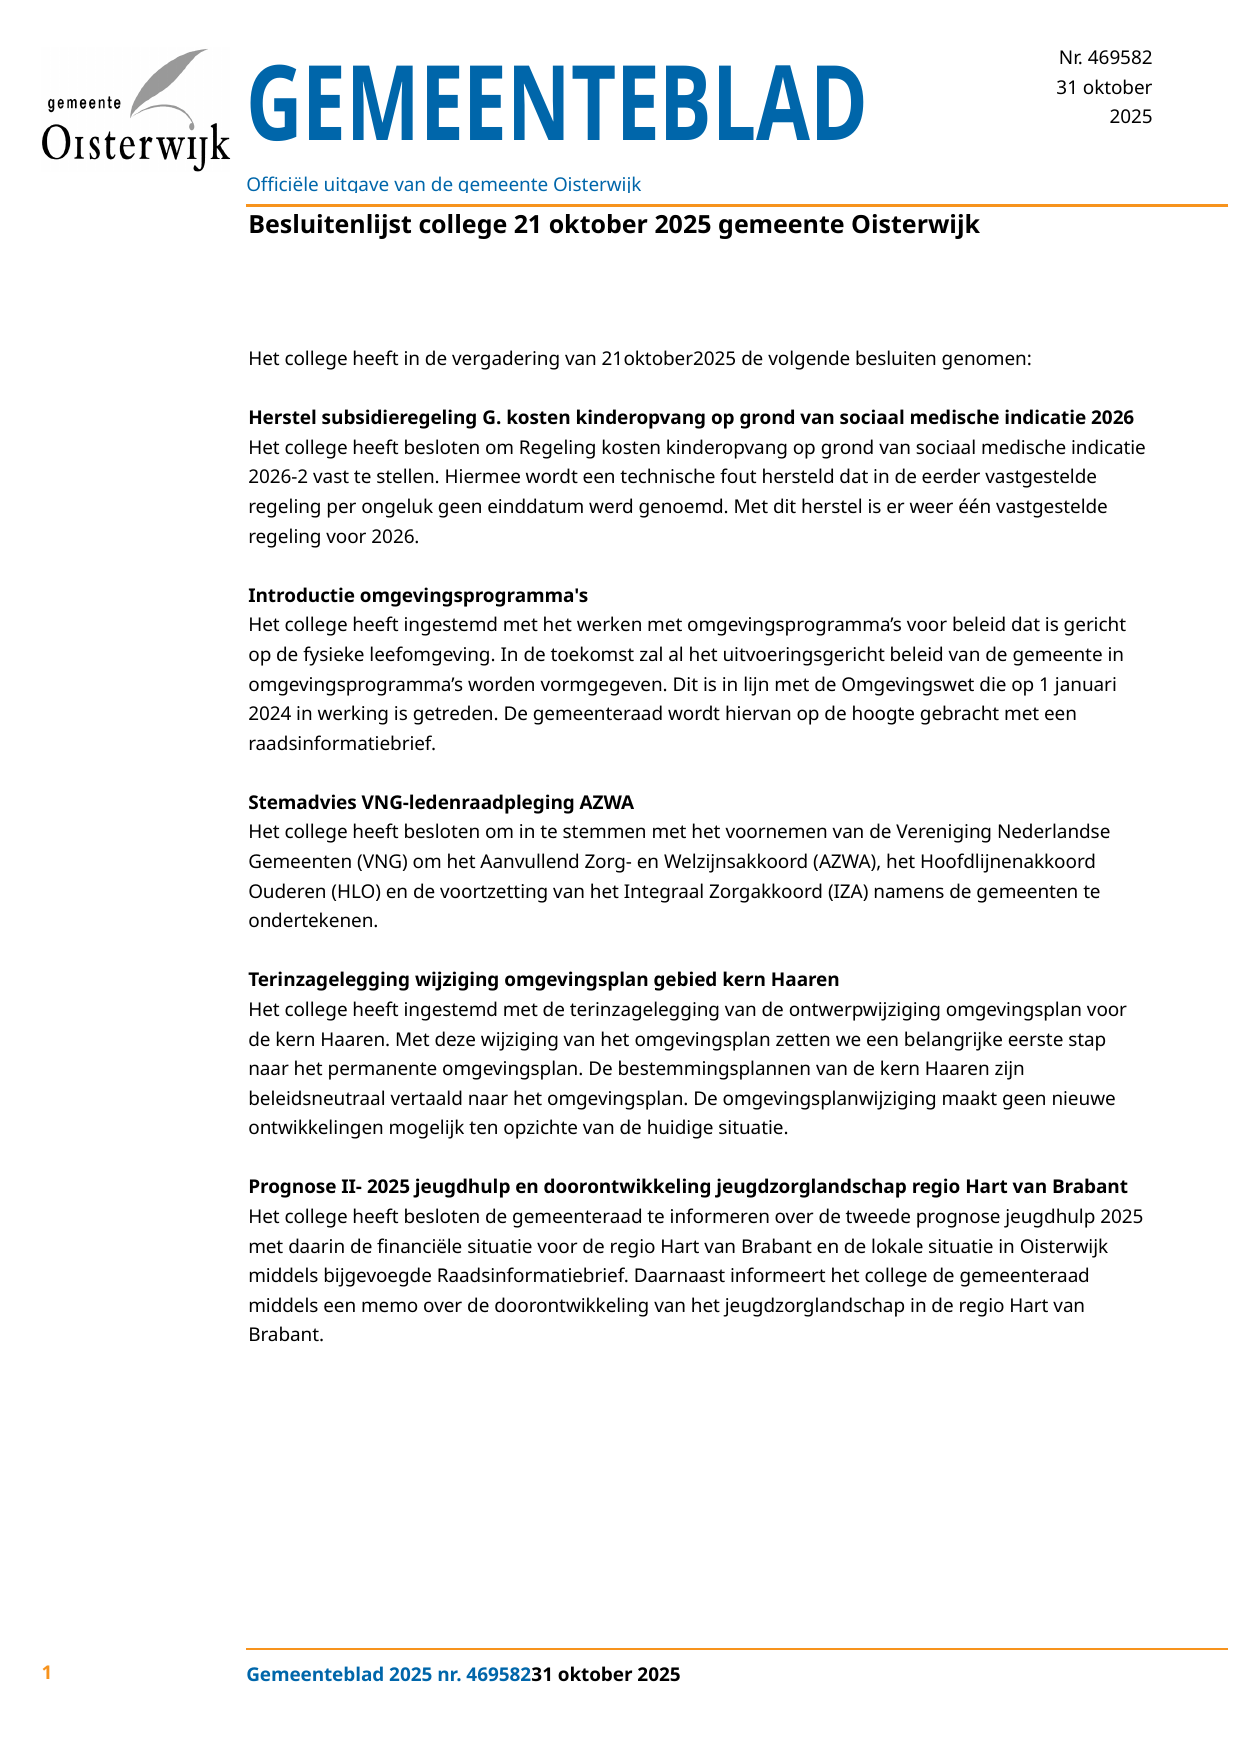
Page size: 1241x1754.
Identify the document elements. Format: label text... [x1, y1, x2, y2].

text Stemadvies VNG-ledenraadpleging AZWA [248, 789, 1152, 815]
text Het college heeft in de vergadering van 21oktober2025 de volgende besluiten genomen: [248, 345, 1152, 371]
text Prognose II- 2025 jeugdhulp en doorontwikkeling jeugdzorglandschap regio Hart van Brabant [248, 1174, 1152, 1199]
text Het college heeft besloten de gemeenteraad te informeren over de tweede prognose jeugdhulp 2025 met daarin de financiële situatie voor de regio Hart van Brabant en de lokale situatie in Oisterwijk middels bijgevoegde Raadsinformatiebrief. Daarnaast informeert het college de gemeenteraad middels een memo over de doorontwikkeling van het jeugdzorglandschap in de regio Hart van Brabant. [248, 1203, 1152, 1347]
text Terinzagelegging wijziging omgevingsplan gebied kern Haaren [248, 967, 1152, 992]
text Besluitenlijst college 21 oktober 2025 gemeente Oisterwijk [248, 207, 1152, 241]
text Introductie omgevingsprogramma's [248, 582, 1152, 608]
text Het college heeft besloten om in te stemmen met het voornemen van de Vereniging Nederlandse Gemeenten (VNG) om het Aanvullend Zorg- en Welzijnsakkoord (AZWA), het Hoofdlijnenakkoord Ouderen (HLO) en de voortzetting van het Integraal Zorgakkoord (IZA) namens de gemeenten te ondertekenen. [248, 819, 1152, 933]
text Het college heeft ingestemd met de terinzagelegging van de ontwerpwijziging omgevingsplan voor de kern Haaren. Met deze wijziging van het omgevingsplan zetten we een belangrijke eerste stap naar het permanente omgevingsplan. De bestemmingsplannen van de kern Haaren zijn beleidsneutraal vertaald naar het omgevingsplan. De omgevingsplanwijziging maakt geen nieuwe ontwikkelingen mogelijk ten opzichte van de huidige situatie. [248, 996, 1152, 1140]
text Herstel subsidieregeling G. kosten kinderopvang op grond van sociaal medische indicatie 2026 [248, 404, 1152, 430]
picture [41, 47, 231, 172]
text Het college heeft ingestemd met het werken met omgevingsprogramma’s voor beleid dat is gericht op de fysieke leefomgeving. In de toekomst zal al het uitvoeringsgericht beleid van de gemeente in omgevingsprogramma’s worden vormgegeven. Dit is in lijn met de Omgevingswet die op 1 januari 2024 in werking is getreden. De gemeenteraad wordt hiervan op de hoogte gebracht met een raadsinformatiebrief. [248, 612, 1152, 756]
text Het college heeft besloten om Regeling kosten kinderopvang op grond van sociaal medische indicatie 2026-2 vast te stellen. Hiermee wordt een technische fout hersteld dat in de eerder vastgestelde regeling per ongeluk geen einddatum werd genoemd. Met dit herstel is er weer één vastgestelde regeling voor 2026. [248, 434, 1152, 548]
